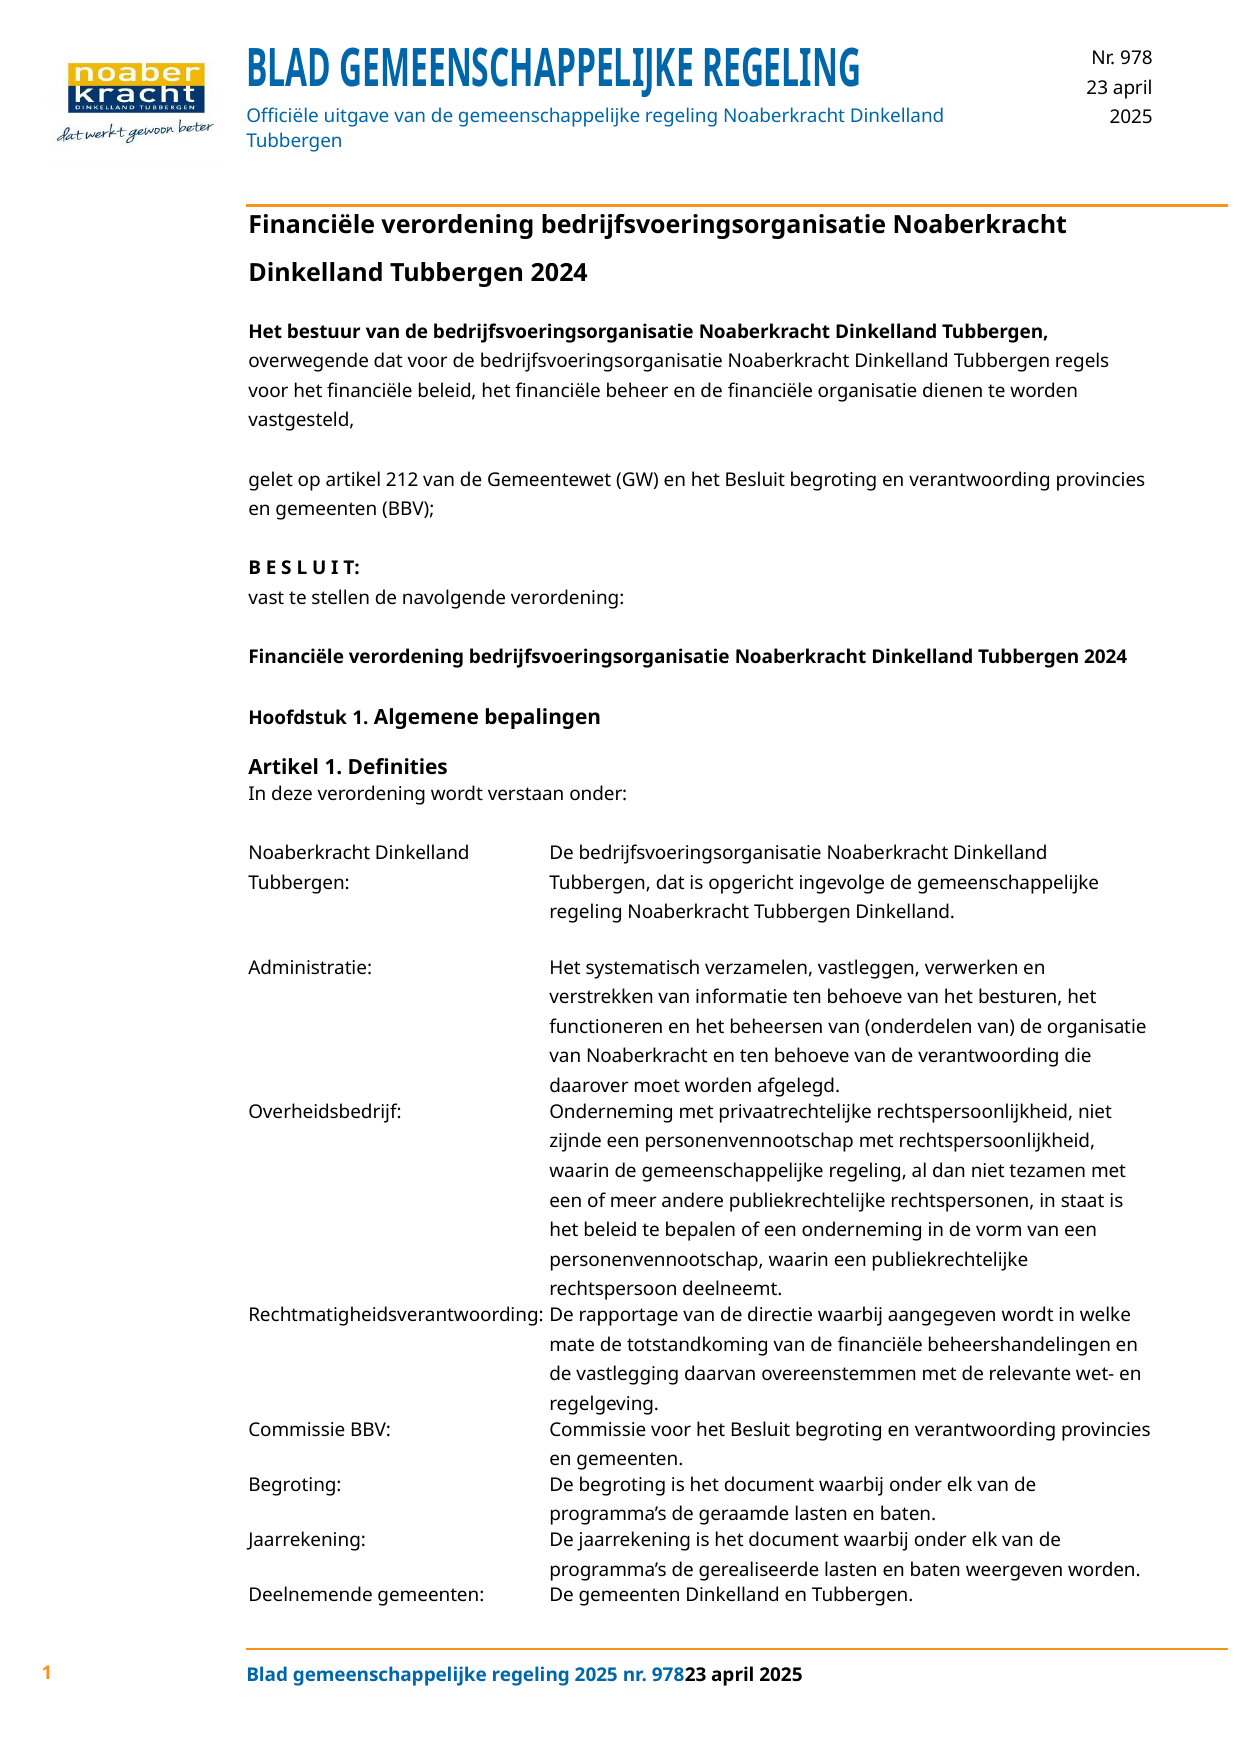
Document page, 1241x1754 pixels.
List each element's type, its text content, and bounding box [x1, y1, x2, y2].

table_cell Onderneming met privaatrechtelijke rechtspersoonlijkheid, niet zijnde een personenvennootschap met rechtspersoonlijkheid, waarin de gemeenschappelijke regeling, al dan niet tezamen met een of meer andere publiekrechtelijke rechtspersonen, in staat is het beleid te bepalen of een onderneming in de vorm van een personenvennootschap, waarin een publiekrechtelijke rechtspersoon deelneemt. [549, 1098, 1152, 1301]
text Artikel 1. Definities [248, 752, 1152, 780]
table_cell Commissie BBV: [248, 1416, 549, 1471]
text Het bestuur van de bedrijfsvoeringsorganisatie Noaberkracht Dinkelland Tubbergen, [248, 318, 1152, 344]
text B E S L U I T: [248, 554, 1152, 580]
text Hoofdstuk 1. Algemene bepalingen [248, 702, 1152, 731]
text gelet op artikel 212 van de Gemeentewet (GW) en het Besluit begroting en verantwoording provincies en gemeenten (BBV); [248, 466, 1152, 521]
table_cell Overheidsbedrijf: [248, 1098, 549, 1301]
table_cell Het systematisch verzamelen, vastleggen, verwerken en verstrekken van informatie ten behoeve van het besturen, het functioneren en het beheersen van (onderdelen van) de organisatie van Noaberkracht en ten behoeve van de verantwoording die daarover moet worden afgelegd. [549, 954, 1152, 1098]
table_cell De gemeenten Dinkelland en Tubbergen. [549, 1582, 1152, 1607]
text overwegende dat voor de bedrijfsvoeringsorganisatie Noaberkracht Dinkelland Tubbergen regels voor het financiële beleid, het financiële beheer en de financiële organisatie dienen te worden vastgesteld, [248, 347, 1152, 432]
table_cell Jaarrekening: [248, 1526, 549, 1582]
text Financiële verordening bedrijfsvoeringsorganisatie Noaberkracht Dinkelland Tubbergen 2024 [248, 643, 1152, 669]
table_cell Administratie: [248, 954, 549, 1098]
table_cell De begroting is het document waarbij onder elk van de programma’s de geraamde lasten en baten. [549, 1471, 1152, 1526]
table_header De bedrijfsvoeringsorganisatie Noaberkracht Dinkelland Tubbergen, dat is opgericht ingevolge de gemeenschappelijke regeling Noaberkracht Tubbergen Dinkelland. [549, 840, 1152, 954]
table_cell Rechtmatigheidsverantwoording: [248, 1301, 549, 1416]
text vast te stellen de navolgende verordening: [248, 584, 1152, 610]
picture [41, 47, 231, 172]
table_cell De jaarrekening is het document waarbij onder elk van de programma’s de gerealiseerde lasten en baten weergeven worden. [549, 1526, 1152, 1582]
table_cell De rapportage van de directie waarbij aangegeven wordt in welke mate de totstandkoming van de financiële beheershandelingen en de vastlegging daarvan overeenstemmen met de relevante wet- en regelgeving. [549, 1301, 1152, 1416]
table_cell Begroting: [248, 1471, 549, 1526]
text Financiële verordening bedrijfsvoeringsorganisatie Noaberkracht Dinkelland Tubbergen 2024 [248, 207, 1152, 288]
table_cell Commissie voor het Besluit begroting en verantwoording provincies en gemeenten. [549, 1416, 1152, 1471]
table_cell Deelnemende gemeenten: [248, 1582, 549, 1607]
text In deze verordening wordt verstaan onder: [248, 780, 1152, 806]
table_header Noaberkracht Dinkelland Tubbergen: [248, 840, 549, 954]
